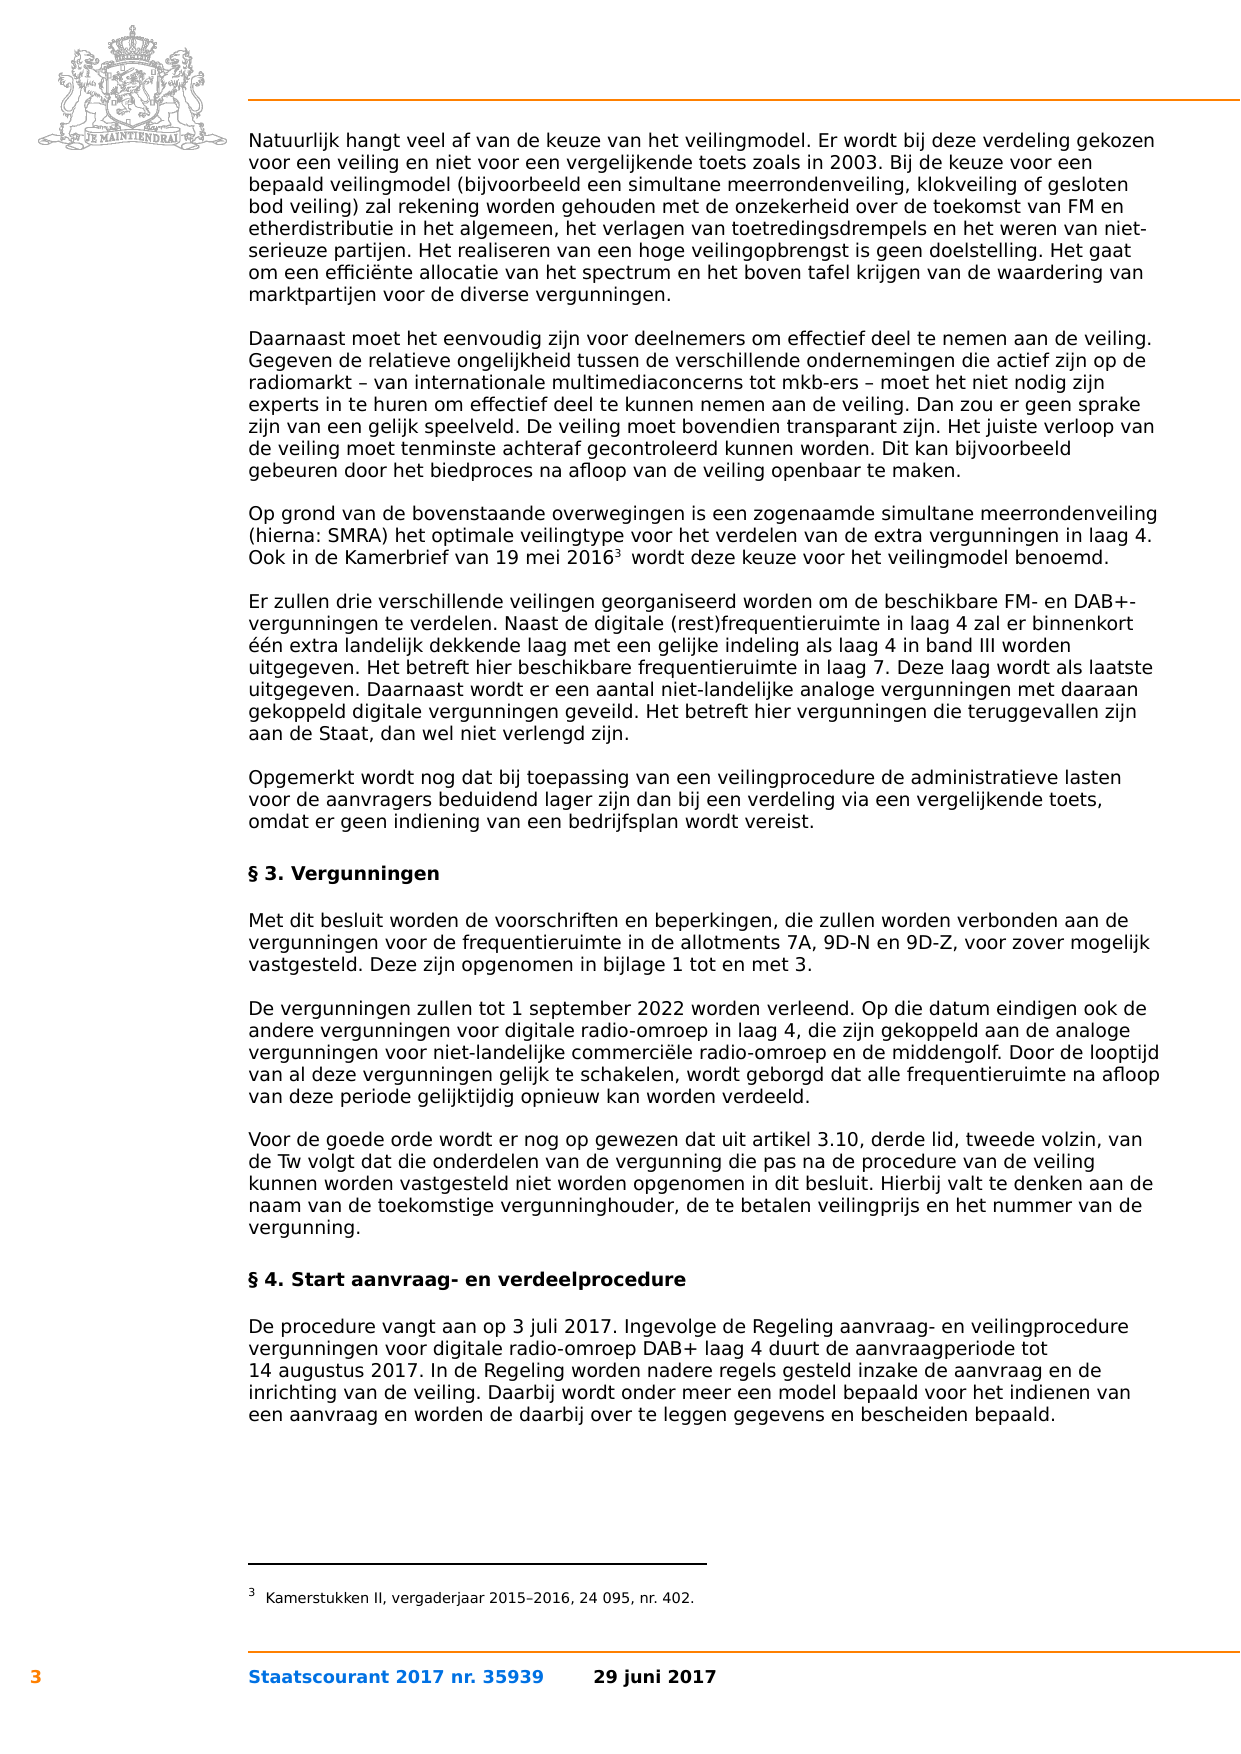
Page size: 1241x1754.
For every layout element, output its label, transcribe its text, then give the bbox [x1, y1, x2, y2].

text Met dit besluit worden de voorschriften en beperkingen, die zullen worden verbonden aan de vergunningen voor de frequentieruimte in de allotments 7A, 9D-N en 9D-Z, voor zover mogelijk vastgesteld. Deze zijn opgenomen in bijlage 1 tot en met 3. [248, 910, 1163, 976]
text Daarnaast moet het eenvoudig zijn voor deelnemers om effectief deel te nemen aan de veiling. Gegeven de relatieve ongelijkheid tussen de verschillende ondernemingen die actief zijn op de radiomarkt – van internationale multimediaconcerns tot mkb-ers – moet het niet nodig zijn experts in te huren om effectief deel te kunnen nemen aan de veiling. Dan zou er geen sprake zijn van een gelijk speelveld. De veiling moet bovendien transparant zijn. Het juiste verloop van de veiling moet tenminste achteraf gecontroleerd kunnen worden. Dit kan bijvoorbeeld gebeuren door het biedproces na afloop van de veiling openbaar te maken. [248, 328, 1163, 481]
text Er zullen drie verschillende veilingen georganiseerd worden om de beschikbare FM- en DAB+-vergunningen te verdelen. Naast de digitale (rest)frequentieruimte in laag 4 zal er binnenkort één extra landelijk dekkende laag met een gelijke indeling als laag 4 in band III worden uitgegeven. Het betreft hier beschikbare frequentieruimte in laag 7. Deze laag wordt als laatste uitgegeven. Daarnaast wordt er een aantal niet-landelijke analoge vergunningen met daaraan gekoppeld digitale vergunningen geveild. Het betreft hier vergunningen die teruggevallen zijn aan de Staat, dan wel niet verlengd zijn. [248, 591, 1163, 745]
text Natuurlijk hangt veel af van de keuze van het veilingmodel. Er wordt bij deze verdeling gekozen voor een veiling en niet voor een vergelijkende toets zoals in 2003. Bij de keuze voor een bepaald veilingmodel (bijvoorbeeld een simultane meerrondenveiling, klokveiling of gesloten bod veiling) zal rekening worden gehouden met de onzekerheid over de toekomst van FM en etherdistributie in het algemeen, het verlagen van toetredingsdrempels en het weren van niet-serieuze partijen. Het realiseren van een hoge veilingopbrengst is geen doelstelling. Het gaat om een efficiënte allocatie van het spectrum en het boven tafel krijgen van de waardering van marktpartijen voor de diverse vergunningen. [248, 130, 1163, 306]
text De vergunningen zullen tot 1 september 2022 worden verleend. Op die datum eindigen ook de andere vergunningen voor digitale radio-omroep in laag 4, die zijn gekoppeld aan de analoge vergunningen voor niet-landelijke commerciële radio-omroep en de middengolf. Door de looptijd van al deze vergunningen gelijk te schakelen, wordt geborgd dat alle frequentieruimte na afloop van deze periode gelijktijdig opnieuw kan worden verdeeld. [248, 998, 1163, 1107]
text Kamerstukken II, vergaderjaar 2015–2016, 24 095, nr. 402. [248, 1586, 1163, 1608]
text Op grond van de bovenstaande overwegingen is een zogenaamde simultane meerrondenveiling (hierna: SMRA) het optimale veilingtype voor het verdelen van de extra vergunningen in laag 4. Ook in de Kamerbrief van 19 mei 2016 wordt deze keuze voor het veilingmodel benoemd. [248, 503, 1163, 569]
subtitle § 4. Start aanvraag- en verdeelprocedure [248, 1269, 1163, 1291]
subtitle § 3. Vergunningen [248, 863, 1163, 885]
picture [38, 25, 227, 150]
text De procedure vangt aan op 3 juli 2017. Ingevolge de Regeling aanvraag- en veilingprocedure vergunningen voor digitale radio-omroep DAB+ laag 4 duurt de aanvraagperiode tot 14 augustus 2017. In de Regeling worden nadere regels gesteld inzake de aanvraag en de inrichting van de veiling. Daarbij wordt onder meer een model bepaald voor het indienen van een aanvraag en worden de daarbij over te leggen gegevens en bescheiden bepaald. [248, 1316, 1163, 1426]
text Opgemerkt wordt nog dat bij toepassing van een veilingprocedure de administratieve lasten voor de aanvragers beduidend lager zijn dan bij een verdeling via een vergelijkende toets, omdat er geen indiening van een bedrijfsplan wordt vereist. [248, 767, 1163, 833]
text Voor de goede orde wordt er nog op gewezen dat uit artikel 3.10, derde lid, tweede volzin, van de Tw volgt dat die onderdelen van de vergunning die pas na de procedure van de veiling kunnen worden vastgesteld niet worden opgenomen in dit besluit. Hierbij valt te denken aan de naam van de toekomstige vergunninghouder, de te betalen veilingprijs en het nummer van de vergunning. [248, 1129, 1163, 1239]
